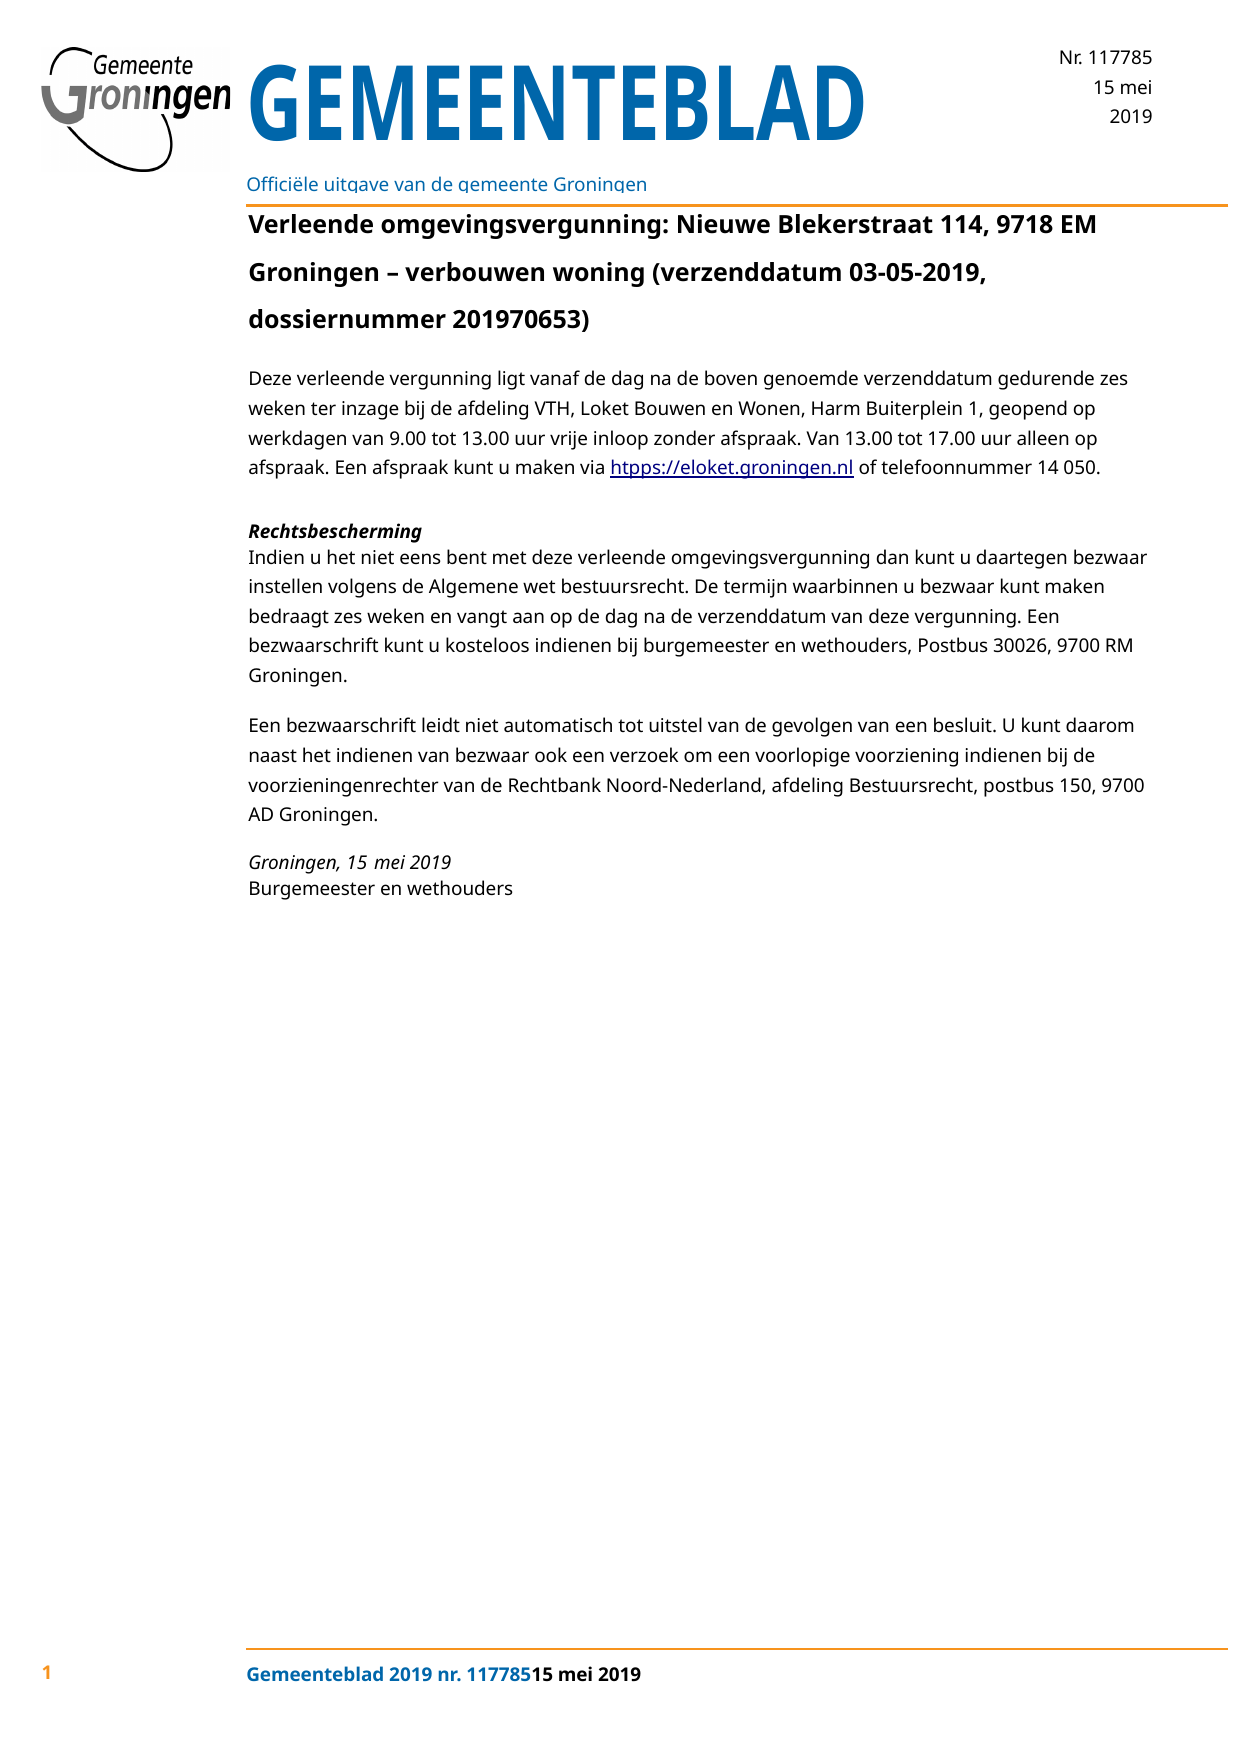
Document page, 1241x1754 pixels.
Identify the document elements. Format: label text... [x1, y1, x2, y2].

text Indien u het niet eens bent met deze verleende omgevingsvergunning dan kunt u daartegen bezwaar instellen volgens de Algemene wet bestuursrecht. De termijn waarbinnen u bezwaar kunt maken bedraagt zes weken en vangt aan op de dag na de verzenddatum van deze vergunning. Een bezwaarschrift kunt u kosteloos indienen bij burgemeester en wethouders, Postbus 30026, 9700 RM Groningen. [248, 544, 1152, 688]
text Een bezwaarschrift leidt niet automatisch tot uitstel van de gevolgen van een besluit. U kunt daarom naast het indienen van bezwaar ook een verzoek om een voorlopige voorziening indienen bij de voorzieningenrechter van de Rechtbank Noord-Nederland, afdeling Bestuursrecht, postbus 150, 9700 AD Groningen. [248, 713, 1152, 827]
text Deze verleende vergunning ligt vanaf de dag na de boven genoemde verzenddatum gedurende zes weken ter inzage bij de afdeling VTH, Loket Bouwen en Wonen, Harm Buiterplein 1, geopend op werkdagen van 9.00 tot 13.00 uur vrije inloop zonder afspraak. Van 13.00 tot 17.00 uur alleen op afspraak. Een afspraak kunt u maken via htpps://eloket.groningen.nl of telefoonnummer 14 050. [248, 366, 1152, 480]
picture [41, 47, 231, 172]
text Groningen, 15 mei 2019 [248, 849, 1152, 875]
text Rechtsbescherming [248, 518, 1152, 544]
text Verleende omgevingsvergunning: Nieuwe Blekerstraat 114, 9718 EM Groningen – verbouwen woning (verzenddatum 03-05-2019, dossiernummer 201970653) [248, 207, 1152, 336]
text Burgemeester en wethouders [248, 875, 1152, 901]
